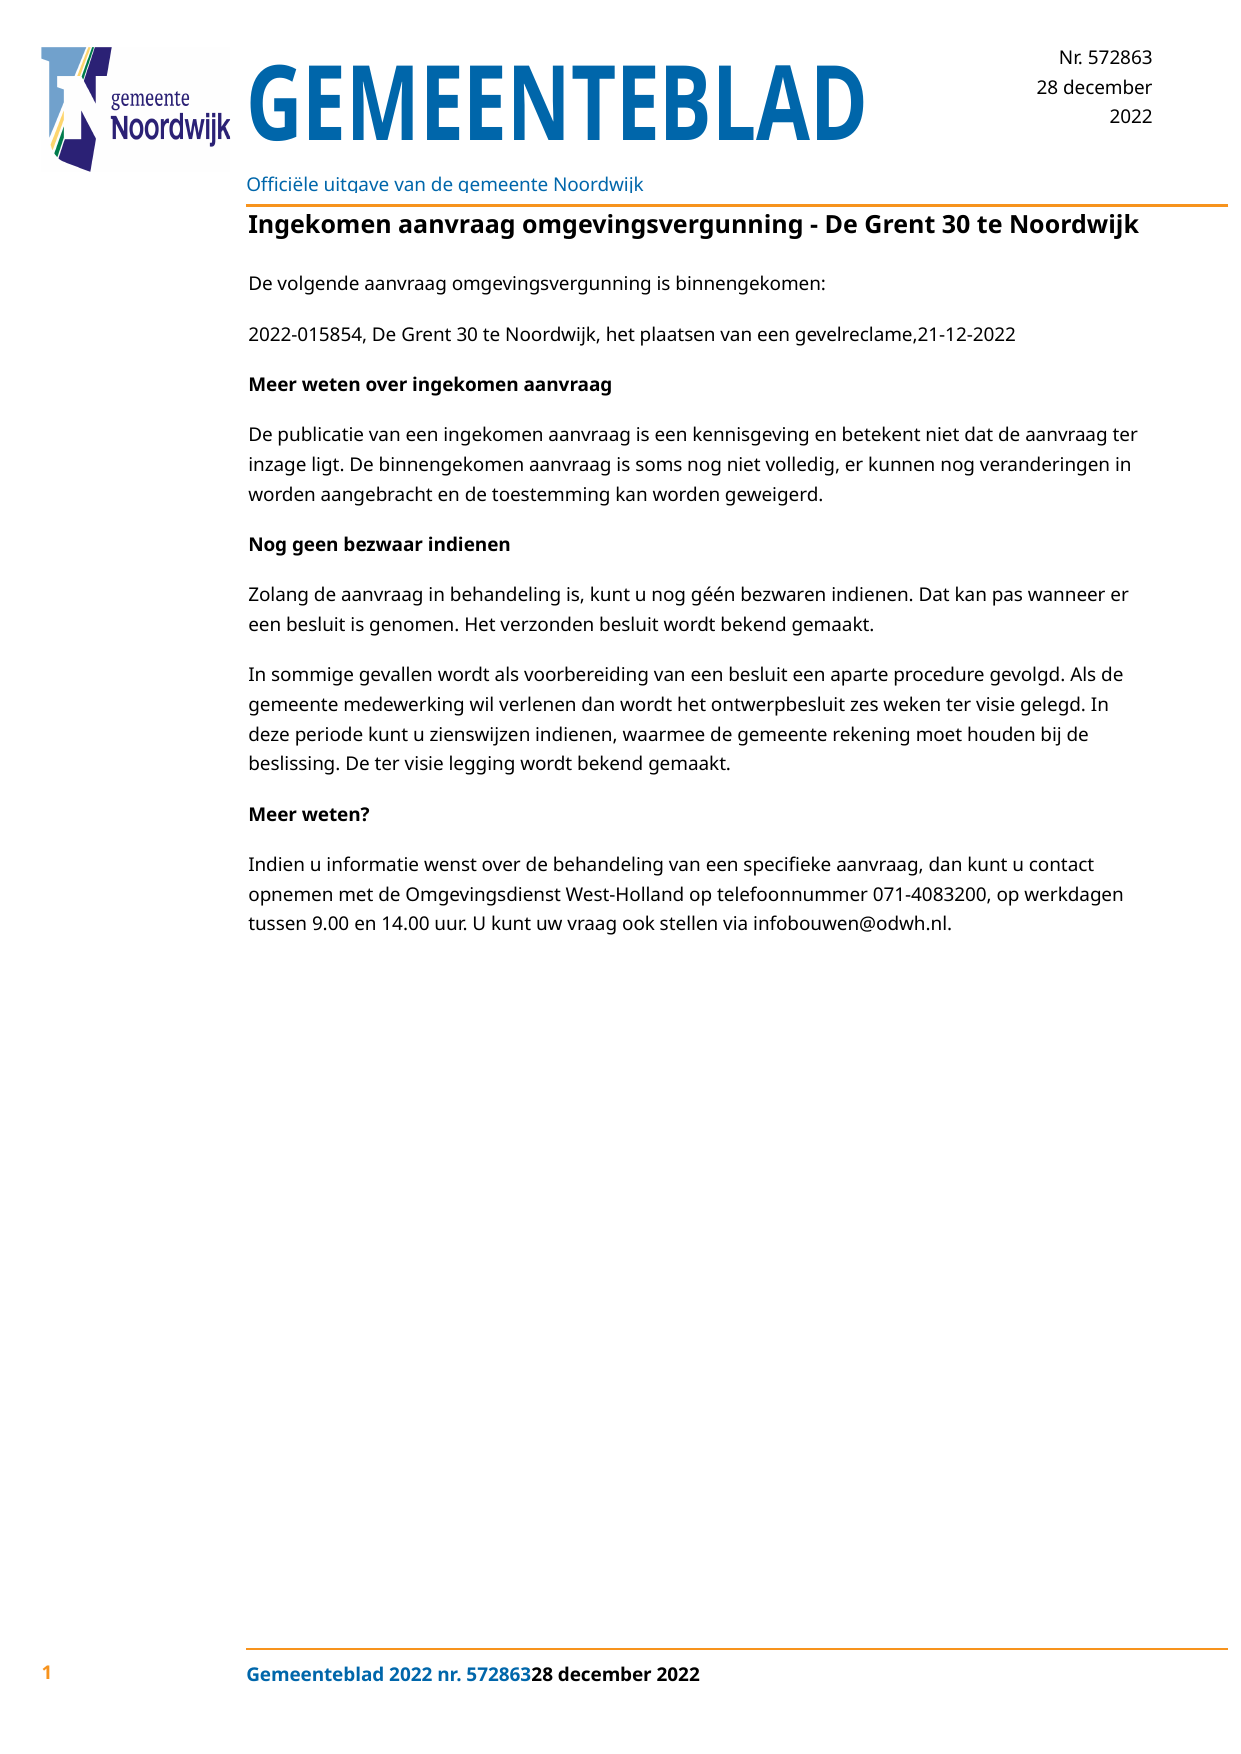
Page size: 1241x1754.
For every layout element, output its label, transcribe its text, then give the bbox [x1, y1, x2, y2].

text Nog geen bezwaar indienen [248, 531, 1152, 557]
text Meer weten? [248, 801, 1152, 826]
text 2022-015854, De Grent 30 te Noordwijk, het plaatsen van een gevelreclame,21-12-2022 [248, 321, 1152, 346]
text Zolang de aanvraag in behandeling is, kunt u nog géén bezwaren indienen. Dat kan pas wanneer er een besluit is genomen. Het verzonden besluit wordt bekend gemaakt. [248, 582, 1152, 637]
text Meer weten over ingekomen aanvraag [248, 371, 1152, 397]
text In sommige gevallen wordt als voorbereiding van een besluit een aparte procedure gevolgd. Als de gemeente medewerking wil verlenen dan wordt het ontwerpbesluit zes weken ter visie gelegd. In deze periode kunt u zienswijzen indienen, waarmee de gemeente rekening moet houden bij de beslissing. De ter visie legging wordt bekend gemaakt. [248, 662, 1152, 776]
text De publicatie van een ingekomen aanvraag is een kennisgeving en betekent niet dat de aanvraag ter inzage ligt. De binnengekomen aanvraag is soms nog niet volledig, er kunnen nog veranderingen in worden aangebracht en de toestemming kan worden geweigerd. [248, 422, 1152, 506]
text Indien u informatie wenst over de behandeling van een specifieke aanvraag, dan kunt u contact opnemen met de Omgevingsdienst West-Holland op telefoonnummer 071-4083200, op werkdagen tussen 9.00 en 14.00 uur. U kunt uw vraag ook stellen via infobouwen@odwh.nl. [248, 851, 1152, 936]
text Ingekomen aanvraag omgevingsvergunning - De Grent 30 te Noordwijk [248, 207, 1152, 241]
text De volgende aanvraag omgevingsvergunning is binnengekomen: [248, 270, 1152, 296]
picture [41, 47, 231, 172]
